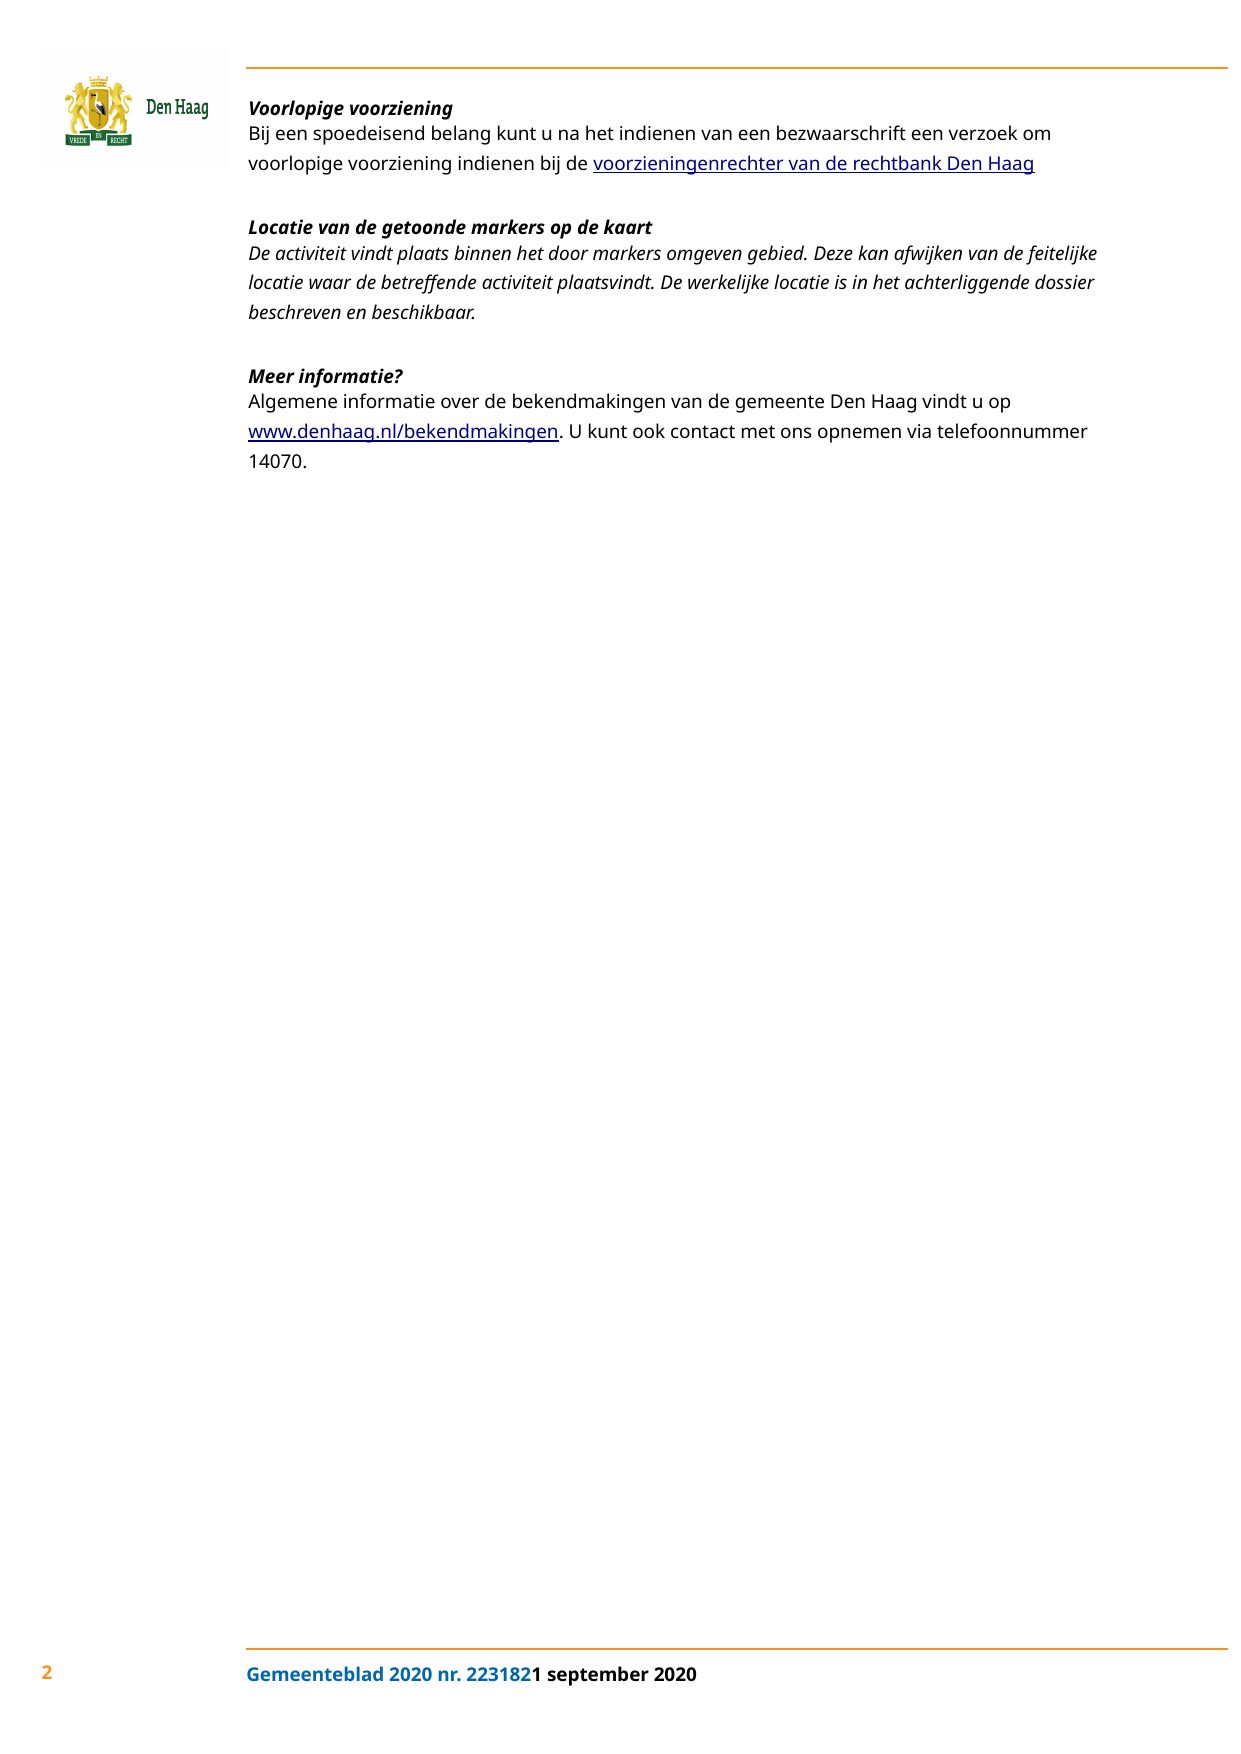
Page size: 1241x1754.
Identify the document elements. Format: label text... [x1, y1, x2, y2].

text Voorlopige voorziening [248, 95, 1152, 121]
text Algemene informatie over de bekendmakingen van de gemeente Den Haag vindt u op www.denhaag.nl/bekendmakingen. U kunt ook contact met ons opnemen via telefoonnummer 14070. [248, 389, 1152, 473]
text Bij een spoedeisend belang kunt u na het indienen van een bezwaarschrift een verzoek om voorlopige voorziening indienen bij de voorzieningenrechter van de rechtbank Den Haag [248, 121, 1152, 176]
text De activiteit vindt plaats binnen het door markers omgeven gebied. Deze kan afwijken van de feitelijke locatie waar de betreffende activiteit plaatsvindt. De werkelijke locatie is in het achterliggende dossier beschreven en beschikbaar. [248, 240, 1152, 325]
text Locatie van de getoonde markers op de kaart [248, 214, 1152, 240]
picture [41, 47, 231, 172]
text Meer informatie? [248, 363, 1152, 389]
